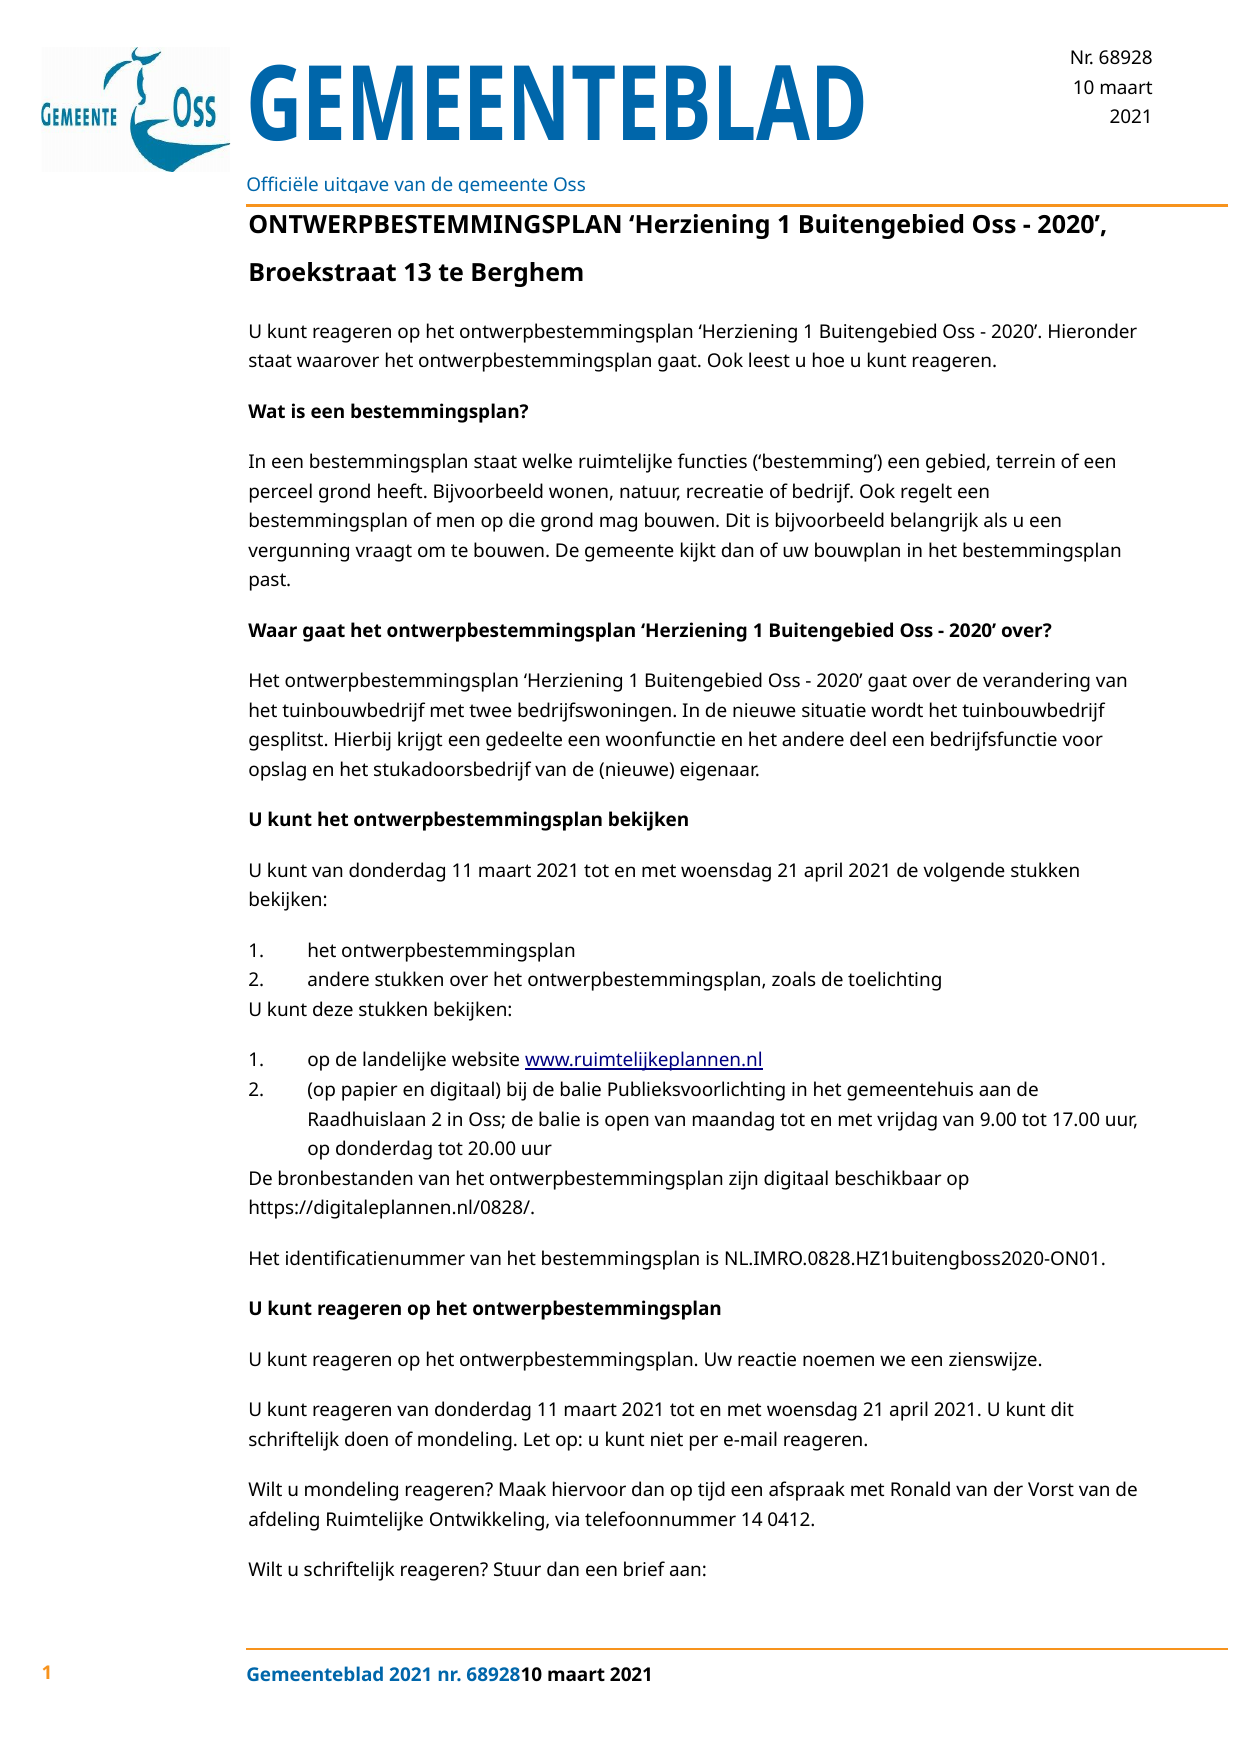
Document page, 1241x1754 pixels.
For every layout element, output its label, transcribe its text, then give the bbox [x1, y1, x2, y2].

text ONTWERPBESTEMMINGSPLAN ‘Herziening 1 Buitengebied Oss - 2020’, Broekstraat 13 te Berghem [248, 207, 1152, 288]
text Wat is een bestemmingsplan? [248, 398, 1152, 424]
text U kunt reageren van donderdag 11 maart 2021 tot en met woensdag 21 april 2021. U kunt dit schriftelijk doen of mondeling. Let op: u kunt niet per e-mail reageren. [248, 1396, 1152, 1452]
list op de landelijke website www.ruimtelijkeplannen.nl [248, 1047, 1152, 1072]
text Wilt u schriftelijk reageren? Stuur dan een brief aan: [248, 1556, 1152, 1582]
text In een bestemmingsplan staat welke ruimtelijke functies (‘bestemming’) een gebied, terrein of een perceel grond heeft. Bijvoorbeeld wonen, natuur, recreatie of bedrijf. Ook regelt een bestemmingsplan of men op die grond mag bouwen. Dit is bijvoorbeeld belangrijk als u een vergunning vraagt om te bouwen. De gemeente kijkt dan of uw bouwplan in het bestemmingsplan past. [248, 448, 1152, 592]
list het ontwerpbestemmingsplan [248, 937, 1152, 963]
text U kunt reageren op het ontwerpbestemmingsplan [248, 1295, 1152, 1321]
list andere stukken over het ontwerpbestemmingsplan, zoals de toelichting [248, 967, 1152, 992]
text De bronbestanden van het ontwerpbestemmingsplan zijn digitaal beschikbaar op https://digitaleplannen.nl/0828/. [248, 1165, 1152, 1220]
text Het ontwerpbestemmingsplan ‘Herziening 1 Buitengebied Oss - 2020’ gaat over de verandering van het tuinbouwbedrijf met twee bedrijfswoningen. In de nieuwe situatie wordt het tuinbouwbedrijf gesplitst. Hierbij krijgt een gedeelte een woonfunctie en het andere deel een bedrijfsfunctie voor opslag en het stukadoorsbedrijf van de (nieuwe) eigenaar. [248, 667, 1152, 782]
text U kunt deze stukken bekijken: [248, 996, 1152, 1022]
text U kunt het ontwerpbestemmingsplan bekijken [248, 807, 1152, 832]
list (op papier en digitaal) bij de balie Publieksvoorlichting in het gemeentehuis aan de Raadhuislaan 2 in Oss; de balie is open van maandag tot en met vrijdag van 9.00 tot 17.00 uur, op donderdag tot 20.00 uur [248, 1076, 1152, 1161]
text U kunt reageren op het ontwerpbestemmingsplan. Uw reactie noemen we een zienswijze. [248, 1346, 1152, 1372]
text U kunt reageren op het ontwerpbestemmingsplan ‘Herziening 1 Buitengebied Oss - 2020’. Hieronder staat waarover het ontwerpbestemmingsplan gaat. Ook leest u hoe u kunt reageren. [248, 318, 1152, 373]
text Het identificatienummer van het bestemmingsplan is NL.IMRO.0828.HZ1buitengboss2020-ON01. [248, 1245, 1152, 1271]
text U kunt van donderdag 11 maart 2021 tot en met woensdag 21 april 2021 de volgende stukken bekijken: [248, 857, 1152, 912]
picture [41, 47, 231, 172]
text Waar gaat het ontwerpbestemmingsplan ‘Herziening 1 Buitengebied Oss - 2020’ over? [248, 617, 1152, 643]
text Wilt u mondeling reageren? Maak hiervoor dan op tijd een afspraak met Ronald van der Vorst van de afdeling Ruimtelijke Ontwikkeling, via telefoonnummer 14 0412. [248, 1476, 1152, 1532]
